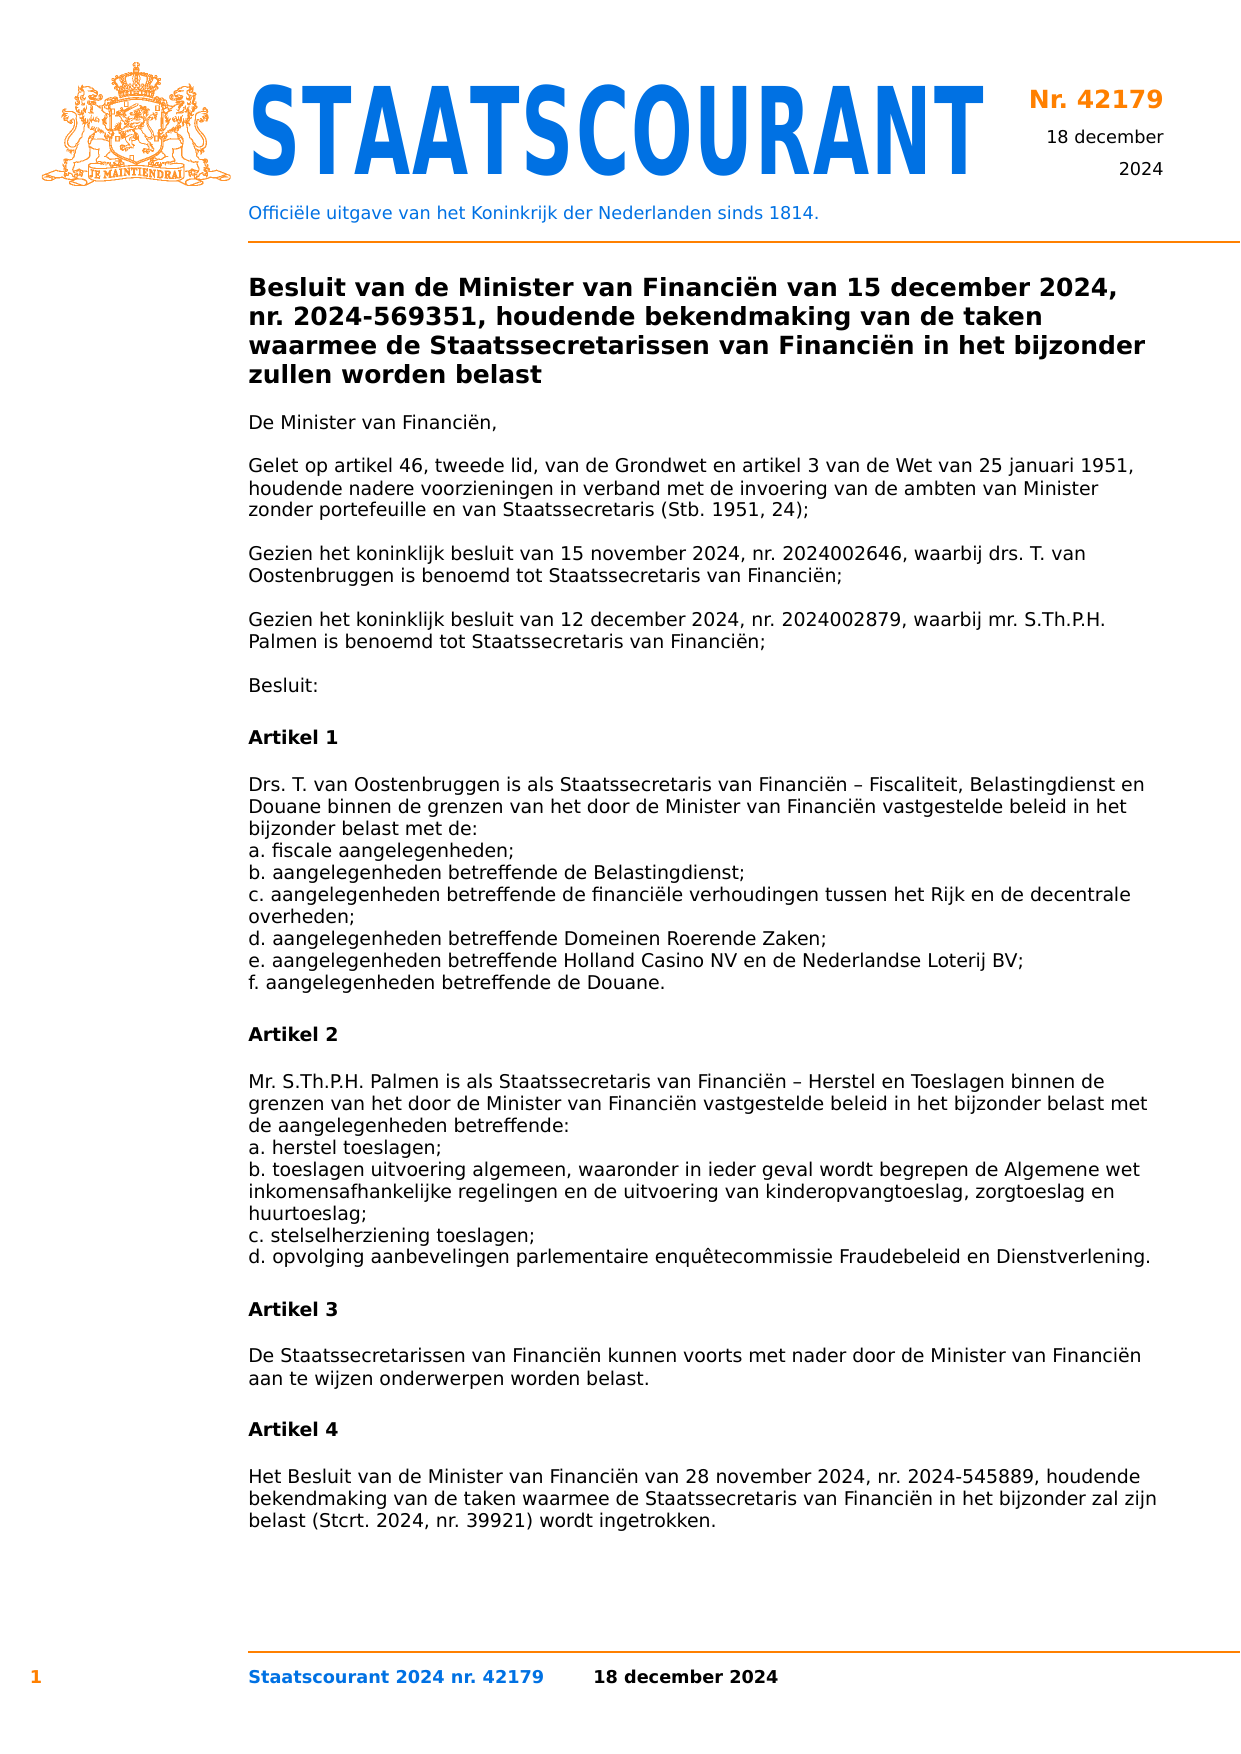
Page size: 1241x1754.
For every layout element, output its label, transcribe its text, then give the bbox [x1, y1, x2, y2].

text e. aangelegenheden betreffende Holland Casino NV en de Nederlandse Loterij BV; [248, 950, 1163, 972]
text b. aangelegenheden betreffende de Belastingdienst; [248, 862, 1163, 884]
text a. fiscale aangelegenheden; [248, 840, 1163, 862]
picture [41, 62, 231, 186]
subtitle Artikel 4 [248, 1419, 1163, 1441]
table_cell 18 december [998, 121, 1240, 153]
table_header Nr. 42179 [998, 62, 1240, 121]
text De Minister van Financiën, [248, 412, 1163, 433]
text b. toeslagen uitvoering algemeen, waaronder in ieder geval wordt begrepen de Algemene wet inkomensafhankelijke regelingen en de uitvoering van kinderopvangtoeslag, zorgtoeslag en huurtoeslag; [248, 1158, 1163, 1224]
text Mr. S.Th.P.H. Palmen is als Staatssecretaris van Financiën – Herstel en Toeslagen binnen de grenzen van het door de Minister van Financiën vastgestelde beleid in het bijzonder belast met de aangelegenheden betreffende: [248, 1071, 1163, 1137]
text Gelet op artikel 46, tweede lid, van de Grondwet en artikel 3 van de Wet van 25 januari 1951, houdende nadere voorzieningen in verband met de invoering van de ambten van Minister zonder portefeuille en van Staatssecretaris (Stb. 1951, 24); [248, 455, 1163, 521]
text c. stelselherziening toeslagen; [248, 1224, 1163, 1246]
subtitle Besluit van de Minister van Financiën van 15 december 2024, nr. 2024-569351, houdende bekendmaking van de taken waarmee de Staatssecretarissen van Financiën in het bijzonder zullen worden belast [248, 273, 1163, 390]
text d. opvolging aanbevelingen parlementaire enquêtecommissie Fraudebeleid en Dienstverlening. [248, 1246, 1163, 1268]
table_cell 2024 [998, 153, 1240, 203]
text Gezien het koninklijk besluit van 12 december 2024, nr. 2024002879, waarbij mr. S.Th.P.H. Palmen is benoemd tot Staatssecretaris van Financiën; [248, 609, 1163, 653]
subtitle Artikel 1 [248, 727, 1163, 749]
text Drs. T. van Oostenbruggen is als Staatssecretaris van Financiën – Fiscaliteit, Belastingdienst en Douane binnen de grenzen van het door de Minister van Financiën vastgestelde beleid in het bijzonder belast met de: [248, 774, 1163, 840]
text c. aangelegenheden betreffende de financiële verhoudingen tussen het Rijk en de decentrale overheden; [248, 884, 1163, 928]
text Gezien het koninklijk besluit van 15 november 2024, nr. 2024002646, waarbij drs. T. van Oostenbruggen is benoemd tot Staatssecretaris van Financiën; [248, 543, 1163, 587]
text Het Besluit van de Minister van Financiën van 28 november 2024, nr. 2024-545889, houdende bekendmaking van de taken waarmee de Staatssecretaris van Financiën in het bijzonder zal zijn belast (Stcrt. 2024, nr. 39921) wordt ingetrokken. [248, 1466, 1163, 1532]
table_header STAATSCOURANT [248, 62, 998, 203]
subtitle Artikel 3 [248, 1298, 1163, 1320]
text a. herstel toeslagen; [248, 1137, 1163, 1158]
text De Staatssecretarissen van Financiën kunnen voorts met nader door de Minister van Financiën aan te wijzen onderwerpen worden belast. [248, 1345, 1163, 1389]
text d. aangelegenheden betreffende Domeinen Roerende Zaken; [248, 928, 1163, 950]
text Besluit: [248, 675, 1163, 697]
text f. aangelegenheden betreffende de Douane. [248, 972, 1163, 994]
subtitle Artikel 2 [248, 1024, 1163, 1046]
table_header [25, 62, 248, 241]
table_cell Officiële uitgave van het Koninkrijk der Nederlanden sinds 1814. [248, 203, 1240, 241]
